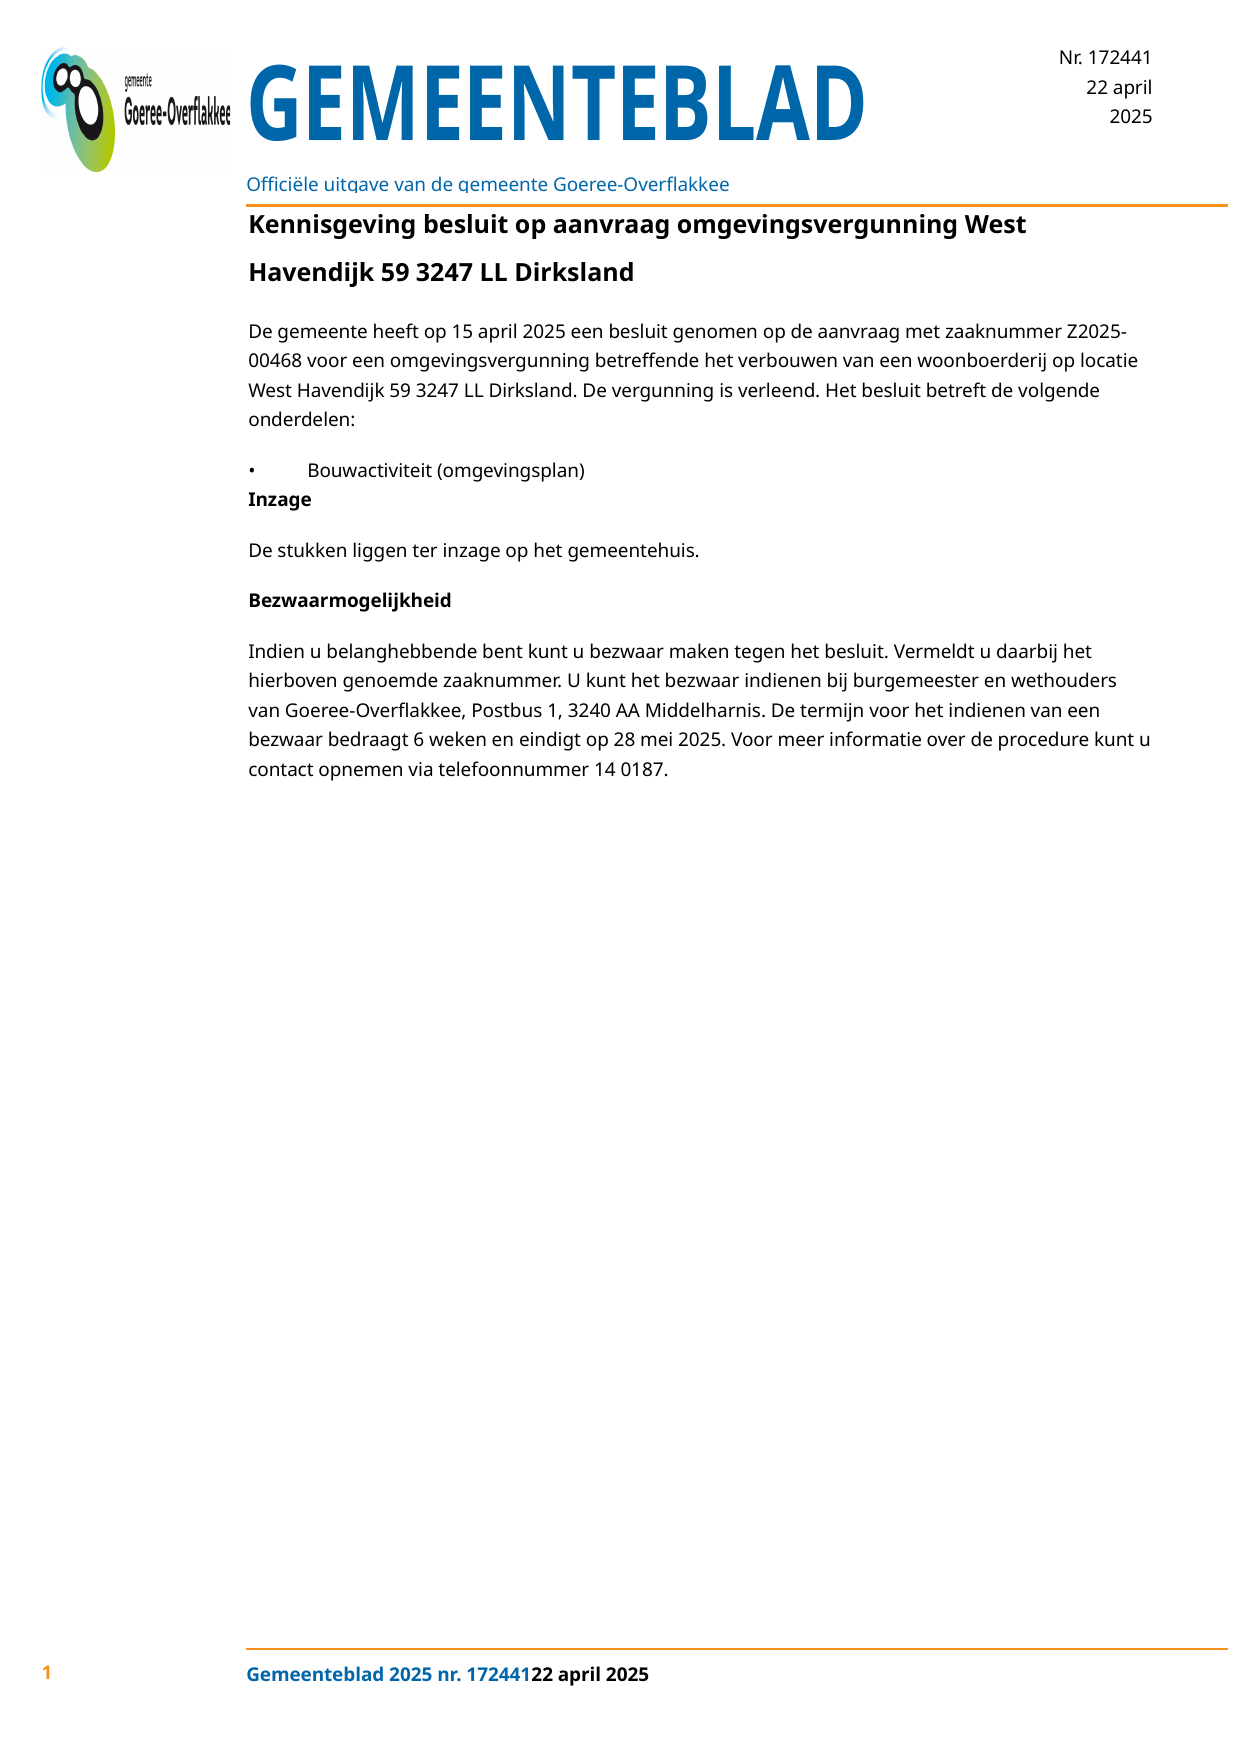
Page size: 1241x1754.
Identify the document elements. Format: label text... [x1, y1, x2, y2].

text Inzage [248, 487, 1152, 512]
text De gemeente heeft op 15 april 2025 een besluit genomen op de aanvraag met zaaknummer Z2025-00468 voor een omgevingsvergunning betreffende het verbouwen van een woonboerderij op locatie West Havendijk 59 3247 LL Dirksland. De vergunning is verleend. Het besluit betreft de volgende onderdelen: [248, 318, 1152, 432]
text De stukken liggen ter inzage op het gemeentehuis. [248, 537, 1152, 563]
text Bezwaarmogelijkheid [248, 587, 1152, 613]
text Kennisgeving besluit op aanvraag omgevingsvergunning West Havendijk 59 3247 LL Dirksland [248, 207, 1152, 288]
picture [41, 47, 231, 172]
text Indien u belanghebbende bent kunt u bezwaar maken tegen het besluit. Vermeldt u daarbij het hierboven genoemde zaaknummer. U kunt het bezwaar indienen bij burgemeester en wethouders van Goeree-Overflakkee, Postbus 1, 3240 AA Middelharnis. De termijn voor het indienen van een bezwaar bedraagt 6 weken en eindigt op 28 mei 2025. Voor meer informatie over de procedure kunt u contact opnemen via telefoonnummer 14 0187. [248, 638, 1152, 782]
list Bouwactiviteit (omgevingsplan) [248, 457, 1152, 483]
